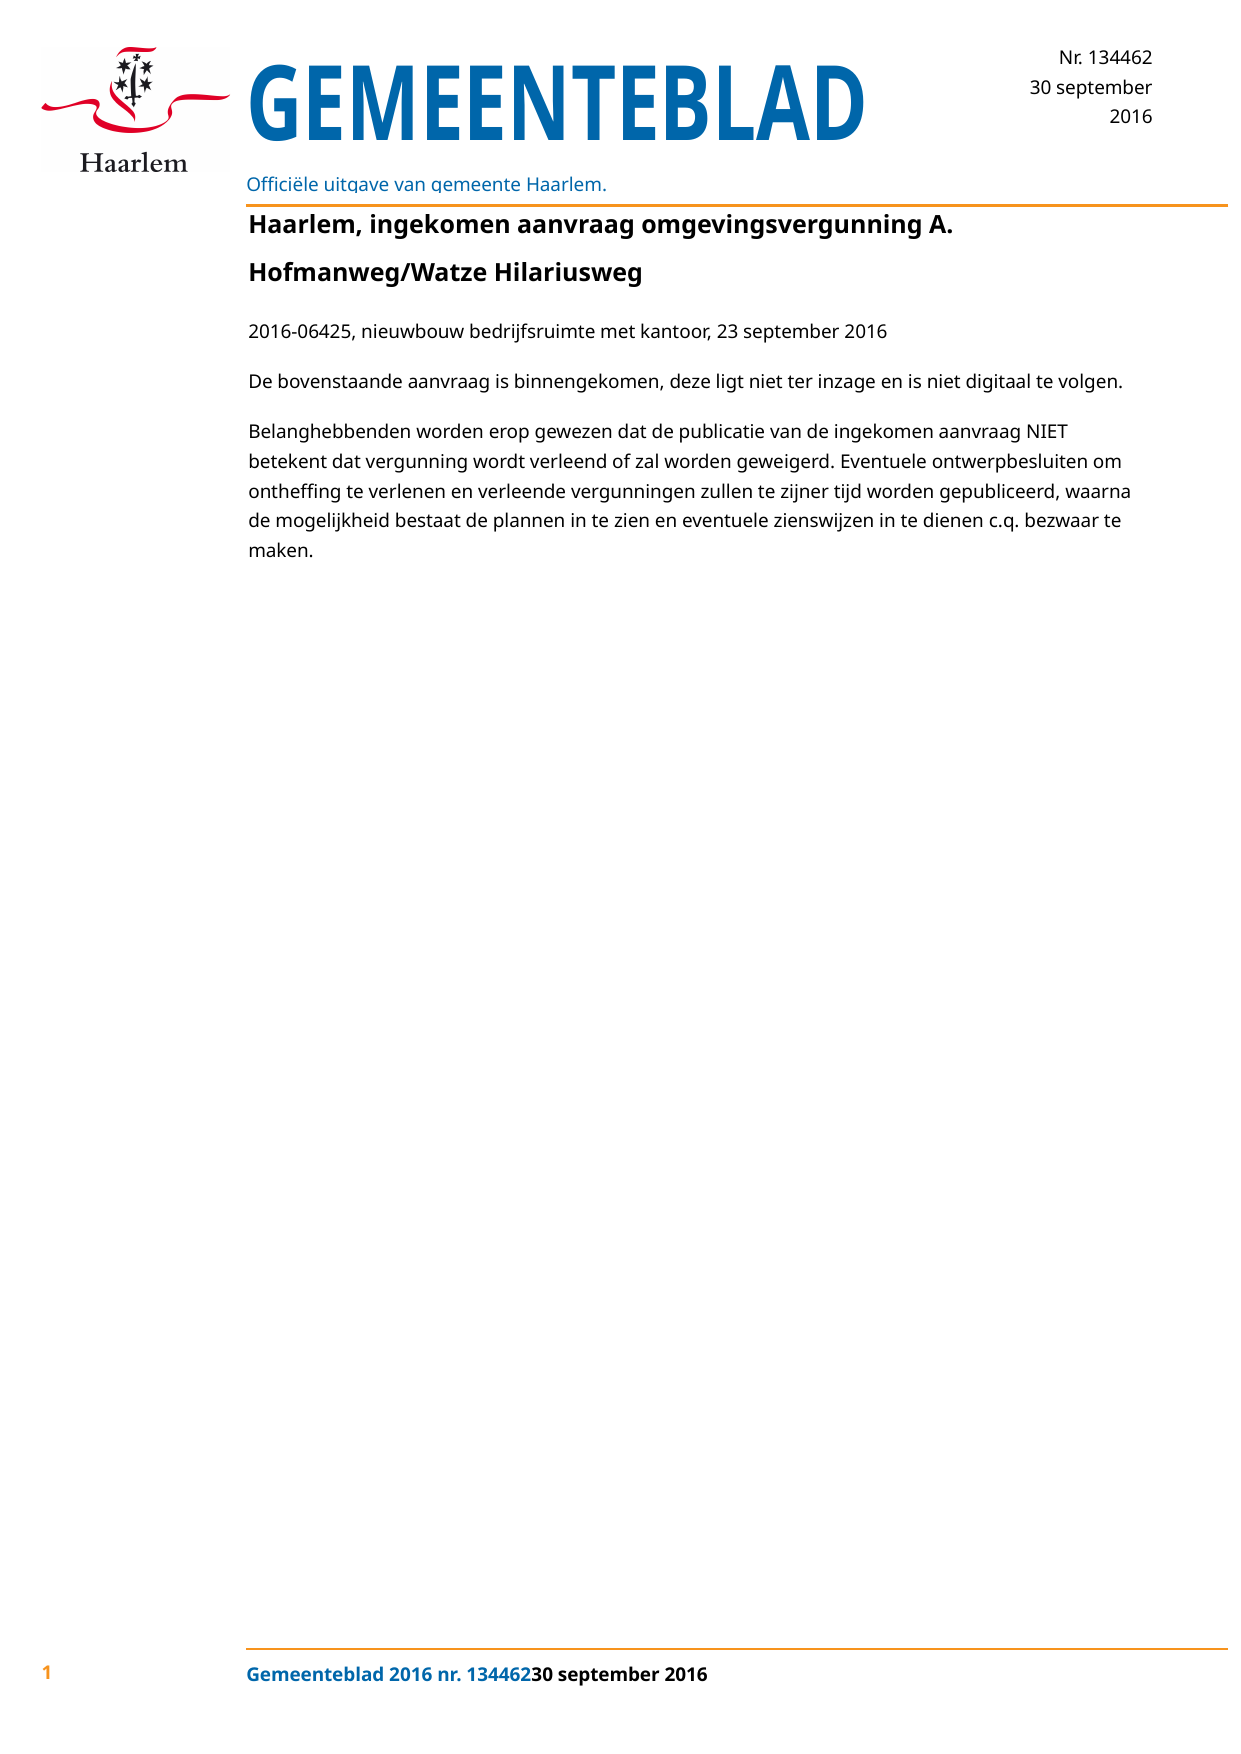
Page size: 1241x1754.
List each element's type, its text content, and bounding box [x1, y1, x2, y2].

text De bovenstaande aanvraag is binnengekomen, deze ligt niet ter inzage en is niet digitaal te volgen. [248, 368, 1152, 394]
text Belanghebbenden worden erop gewezen dat de publicatie van de ingekomen aanvraag NIET betekent dat vergunning wordt verleend of zal worden geweigerd. Eventuele ontwerpbesluiten om ontheffing te verlenen en verleende vergunningen zullen te zijner tijd worden gepubliceerd, waarna de mogelijkheid bestaat de plannen in te zien en eventuele zienswijzen in te dienen c.q. bezwaar te maken. [248, 419, 1152, 563]
text Haarlem, ingekomen aanvraag omgevingsvergunning A. Hofmanweg/Watze Hilariusweg [248, 207, 1152, 288]
text 2016-06425, nieuwbouw bedrijfsruimte met kantoor, 23 september 2016 [248, 318, 1152, 344]
picture [41, 47, 231, 172]
